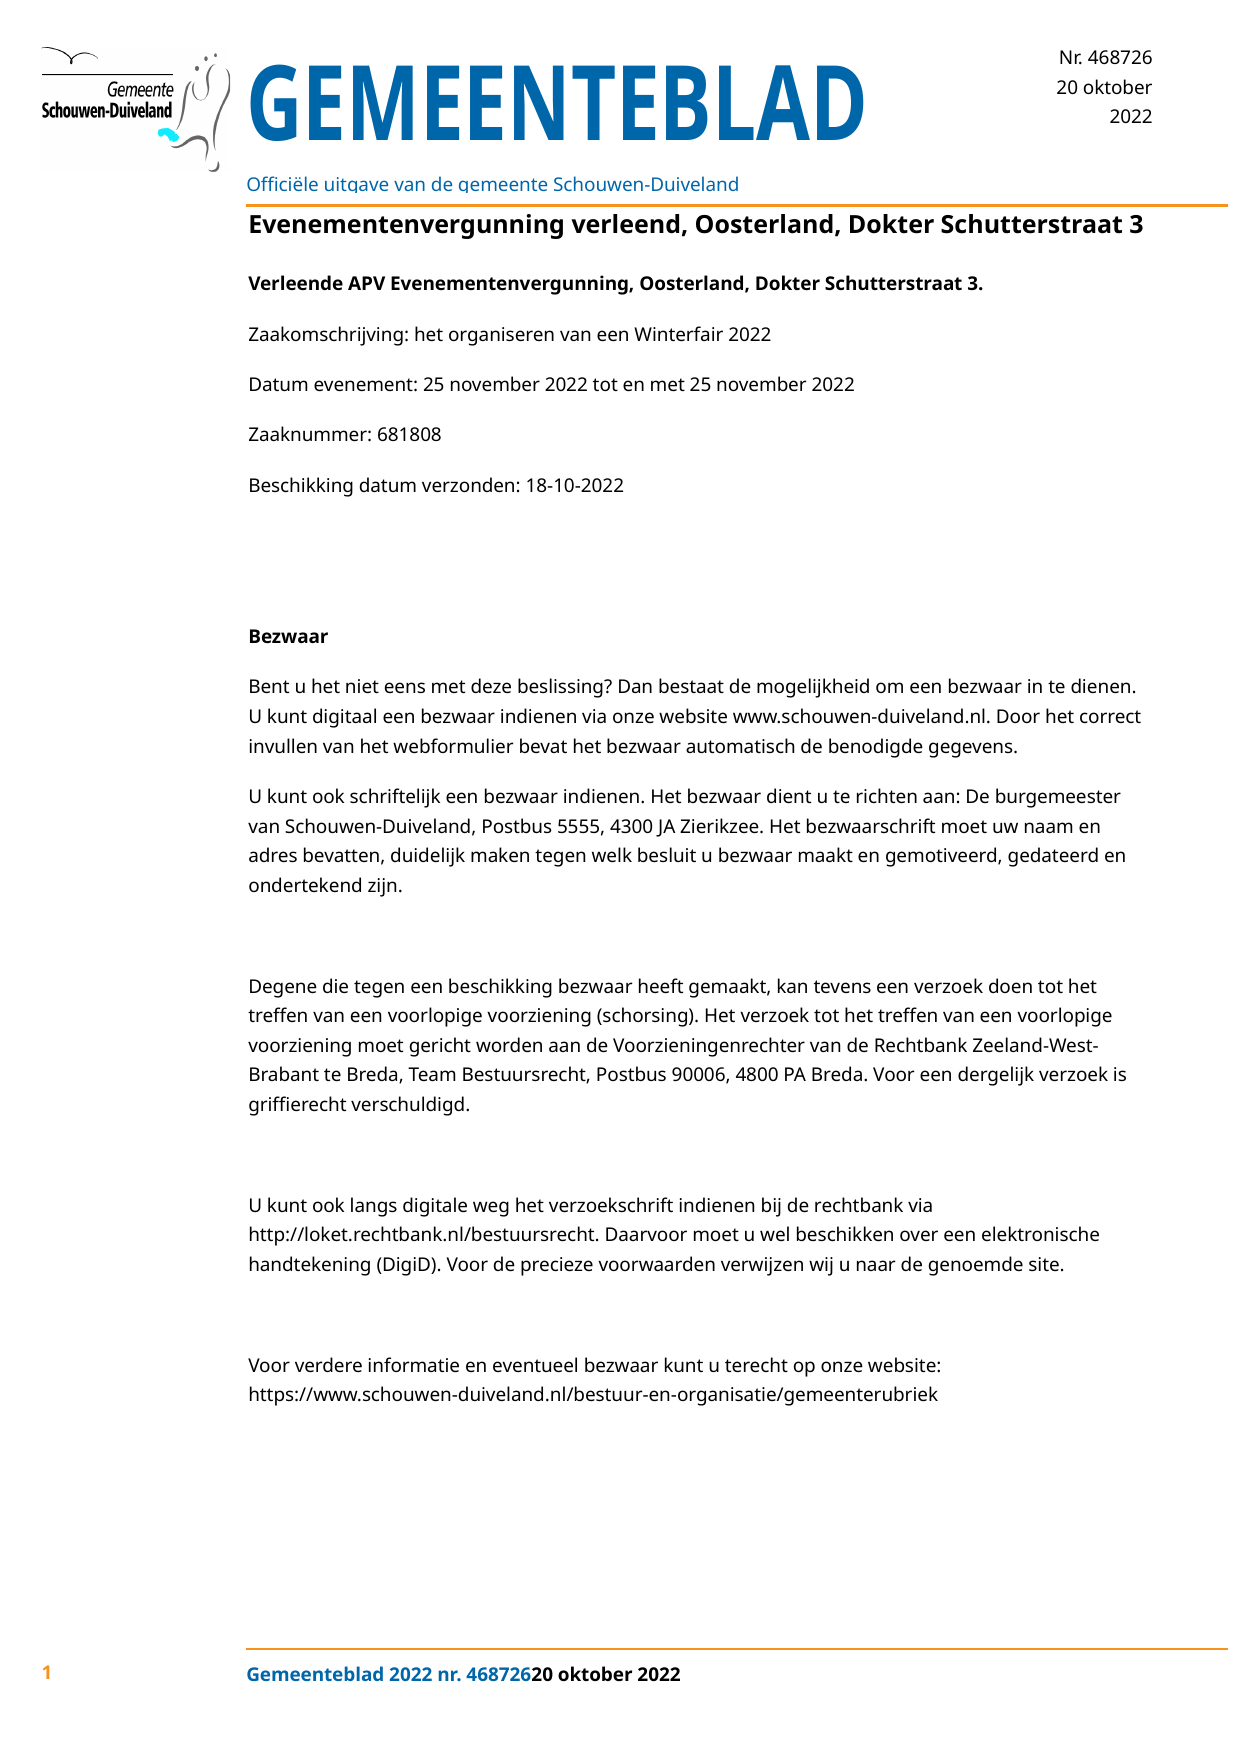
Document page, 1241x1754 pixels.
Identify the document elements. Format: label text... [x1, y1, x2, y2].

text U kunt ook langs digitale weg het verzoekschrift indienen bij de rechtbank via http://loket.rechtbank.nl/bestuursrecht. Daarvoor moet u wel beschikken over een elektronische handtekening (DigiD). Voor de precieze voorwaarden verwijzen wij u naar de genoemde site. [248, 1192, 1152, 1277]
text Zaakomschrijving: het organiseren van een Winterfair 2022 [248, 321, 1152, 346]
text Datum evenement: 25 november 2022 tot en met 25 november 2022 [248, 371, 1152, 397]
text Degene die tegen een beschikking bezwaar heeft gemaakt, kan tevens een verzoek doen tot het treffen van een voorlopige voorziening (schorsing). Het verzoek tot het treffen van een voorlopige voorziening moet gericht worden aan de Voorzieningenrechter van de Rechtbank Zeeland-West-Brabant te Breda, Team Bestuursrecht, Postbus 90006, 4800 PA Breda. Voor een dergelijk verzoek is griffierecht verschuldigd. [248, 973, 1152, 1117]
text Evenementenvergunning verleend, Oosterland, Dokter Schutterstraat 3 [248, 207, 1152, 241]
text Bezwaar [248, 623, 1152, 649]
text Verleende APV Evenementenvergunning, Oosterland, Dokter Schutterstraat 3. [248, 270, 1152, 296]
text Voor verdere informatie en eventueel bezwaar kunt u terecht op onze website: https://www.schouwen-duiveland.nl/bestuur-en-organisatie/gemeenterubriek [248, 1352, 1152, 1407]
text U kunt ook schriftelijk een bezwaar indienen. Het bezwaar dient u te richten aan: De burgemeester van Schouwen-Duiveland, Postbus 5555, 4300 JA Zierikzee. Het bezwaarschrift moet uw naam en adres bevatten, duidelijk maken tegen welk besluit u bezwaar maakt en gemotiveerd, gedateerd en ondertekend zijn. [248, 783, 1152, 898]
picture [41, 47, 231, 172]
text Beschikking datum verzonden: 18-10-2022 [248, 472, 1152, 498]
text Bent u het niet eens met deze beslissing? Dan bestaat de mogelijkheid om een bezwaar in te dienen. U kunt digitaal een bezwaar indienen via onze website www.schouwen-duiveland.nl. Door het correct invullen van het webformulier bevat het bezwaar automatisch de benodigde gegevens. [248, 674, 1152, 758]
text Zaaknummer: 681808 [248, 422, 1152, 447]
